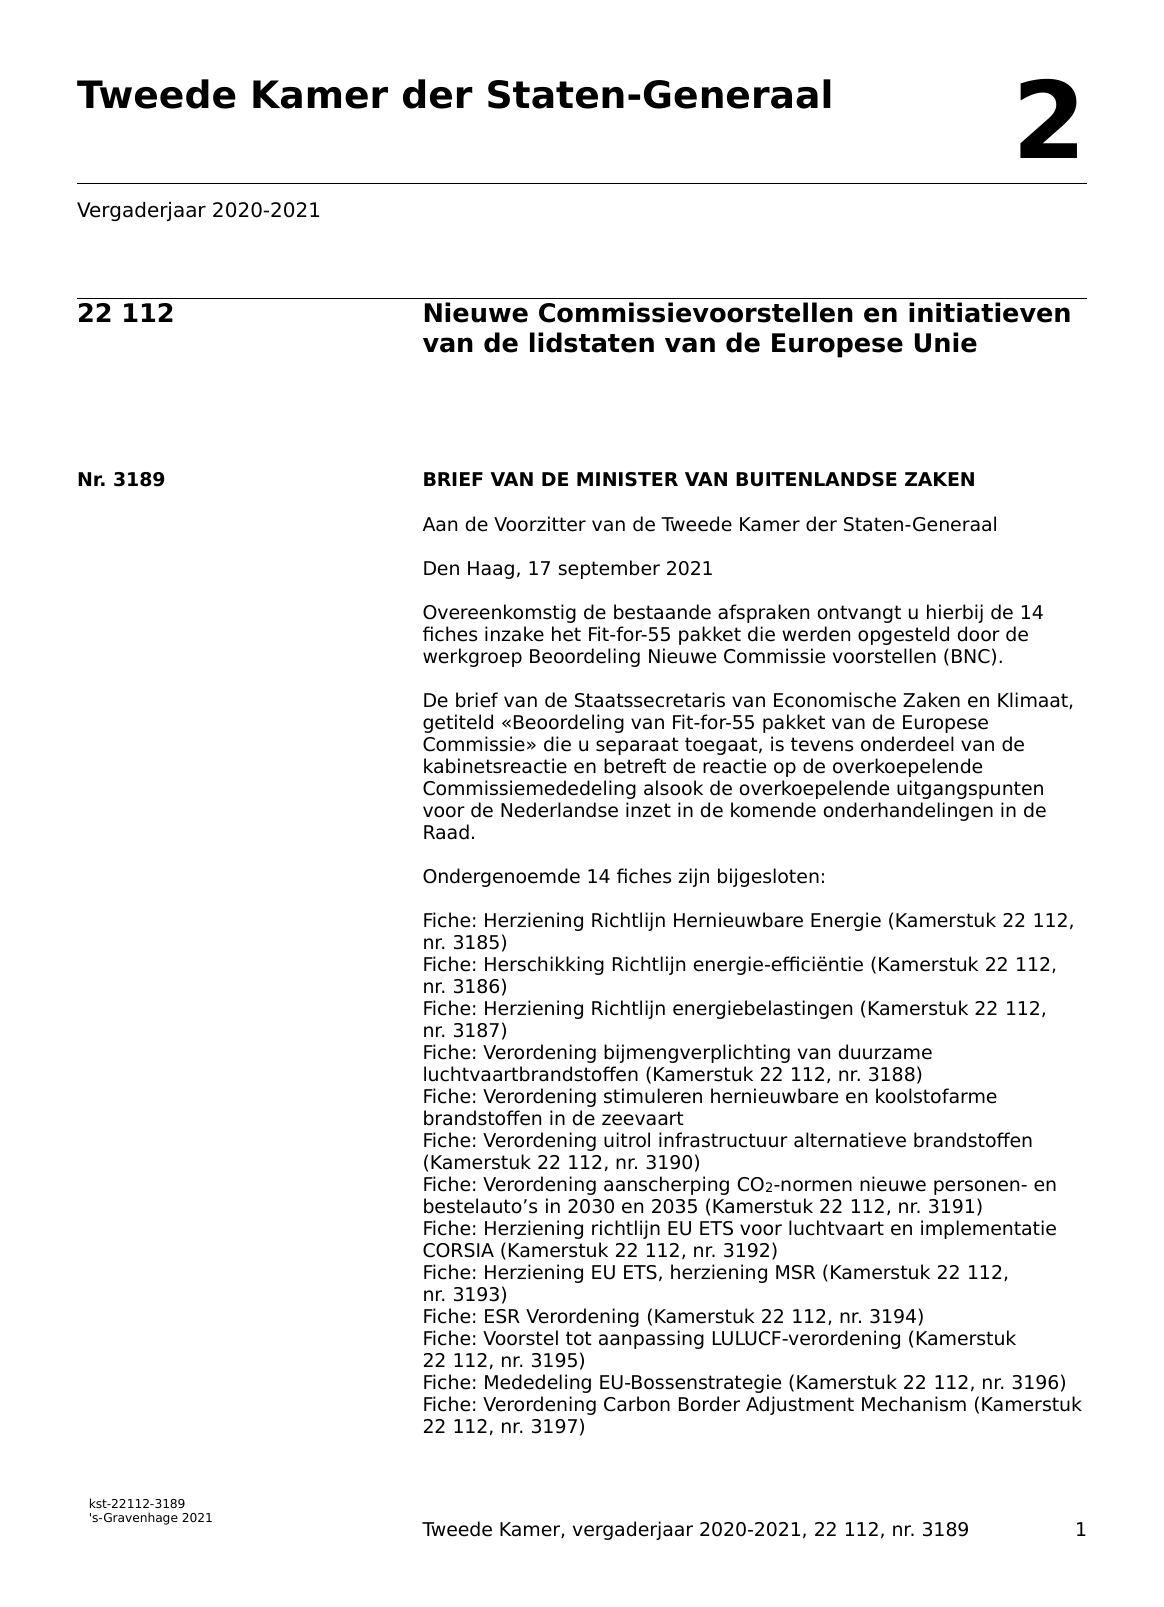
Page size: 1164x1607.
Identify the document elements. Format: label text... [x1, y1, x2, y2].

text De brief van de Staatssecretaris van Economische Zaken en Klimaat, getiteld «Beoordeling van Fit-for-55 pakket van de Europese Commissie» die u separaat toegaat, is tevens onderdeel van de kabinetsreactie en betreft de reactie op de overkoepelende Commissiemededeling alsook de overkoepelende uitgangspunten voor de Nederlandse inzet in de komende onderhandelingen in de Raad. [422, 690, 1087, 844]
text 's-Gravenhage 2021 [88, 1511, 323, 1525]
text Fiche: Herziening Richtlijn energiebelastingen (Kamerstuk 22 112, nr. 3187) [422, 998, 1087, 1042]
text Den Haag, 17 september 2021 [422, 558, 1087, 580]
text Fiche: Verordening bijmengverplichting van duurzame luchtvaartbrandstoffen (Kamerstuk 22 112, nr. 3188) [422, 1042, 1087, 1086]
text Fiche: Mededeling EU-Bossenstrategie (Kamerstuk 22 112, nr. 3196) [422, 1372, 1087, 1394]
subtitle Nr. 3189 BRIEF VAN DE MINISTER VAN BUITENLANDSE ZAKEN [77, 469, 1087, 491]
text Aan de Voorzitter van de Tweede Kamer der Staten-Generaal [422, 513, 1087, 536]
subtitle 22 112 Nieuwe Commissievoorstellen en initiatieven van de lidstaten van de Europese Unie [77, 299, 1087, 358]
text Fiche: Verordening aanscherping CO2-normen nieuwe personen- en bestelauto’s in 2030 en 2035 (Kamerstuk 22 112, nr. 3191) [422, 1174, 1087, 1218]
table_header Tweede Kamer der Staten-Generaal [77, 59, 886, 183]
text Fiche: Herschikking Richtlijn energie-efficiëntie (Kamerstuk 22 112, nr. 3186) [422, 954, 1087, 998]
text Fiche: Herziening EU ETS, herziening MSR (Kamerstuk 22 112, nr. 3193) [422, 1262, 1087, 1306]
text kst-22112-3189 [88, 1497, 323, 1511]
text Fiche: ESR Verordening (Kamerstuk 22 112, nr. 3194) [422, 1306, 1087, 1328]
text Fiche: Verordening uitrol infrastructuur alternatieve brandstoffen (Kamerstuk 22 112, nr. 3190) [422, 1130, 1087, 1174]
text Ondergenoemde 14 fiches zijn bijgesloten: [422, 866, 1087, 888]
text Fiche: Verordening stimuleren hernieuwbare en koolstofarme brandstoffen in de zeevaart [422, 1086, 1087, 1130]
table_cell Vergaderjaar 2020-2021 [77, 184, 1087, 298]
text Fiche: Herziening Richtlijn Hernieuwbare Energie (Kamerstuk 22 112, nr. 3185) [422, 910, 1087, 954]
table_header 2 [886, 59, 1087, 183]
text Fiche: Voorstel tot aanpassing LULUCF-verordening (Kamerstuk 22 112, nr. 3195) [422, 1328, 1087, 1372]
text Fiche: Herziening richtlijn EU ETS voor luchtvaart en implementatie CORSIA (Kamerstuk 22 112, nr. 3192) [422, 1218, 1087, 1262]
text Overeenkomstig de bestaande afspraken ontvangt u hierbij de 14 fiches inzake het Fit-for-55 pakket die werden opgesteld door de werkgroep Beoordeling Nieuwe Commissie voorstellen (BNC). [422, 602, 1087, 668]
text Fiche: Verordening Carbon Border Adjustment Mechanism (Kamerstuk 22 112, nr. 3197) [422, 1394, 1087, 1438]
